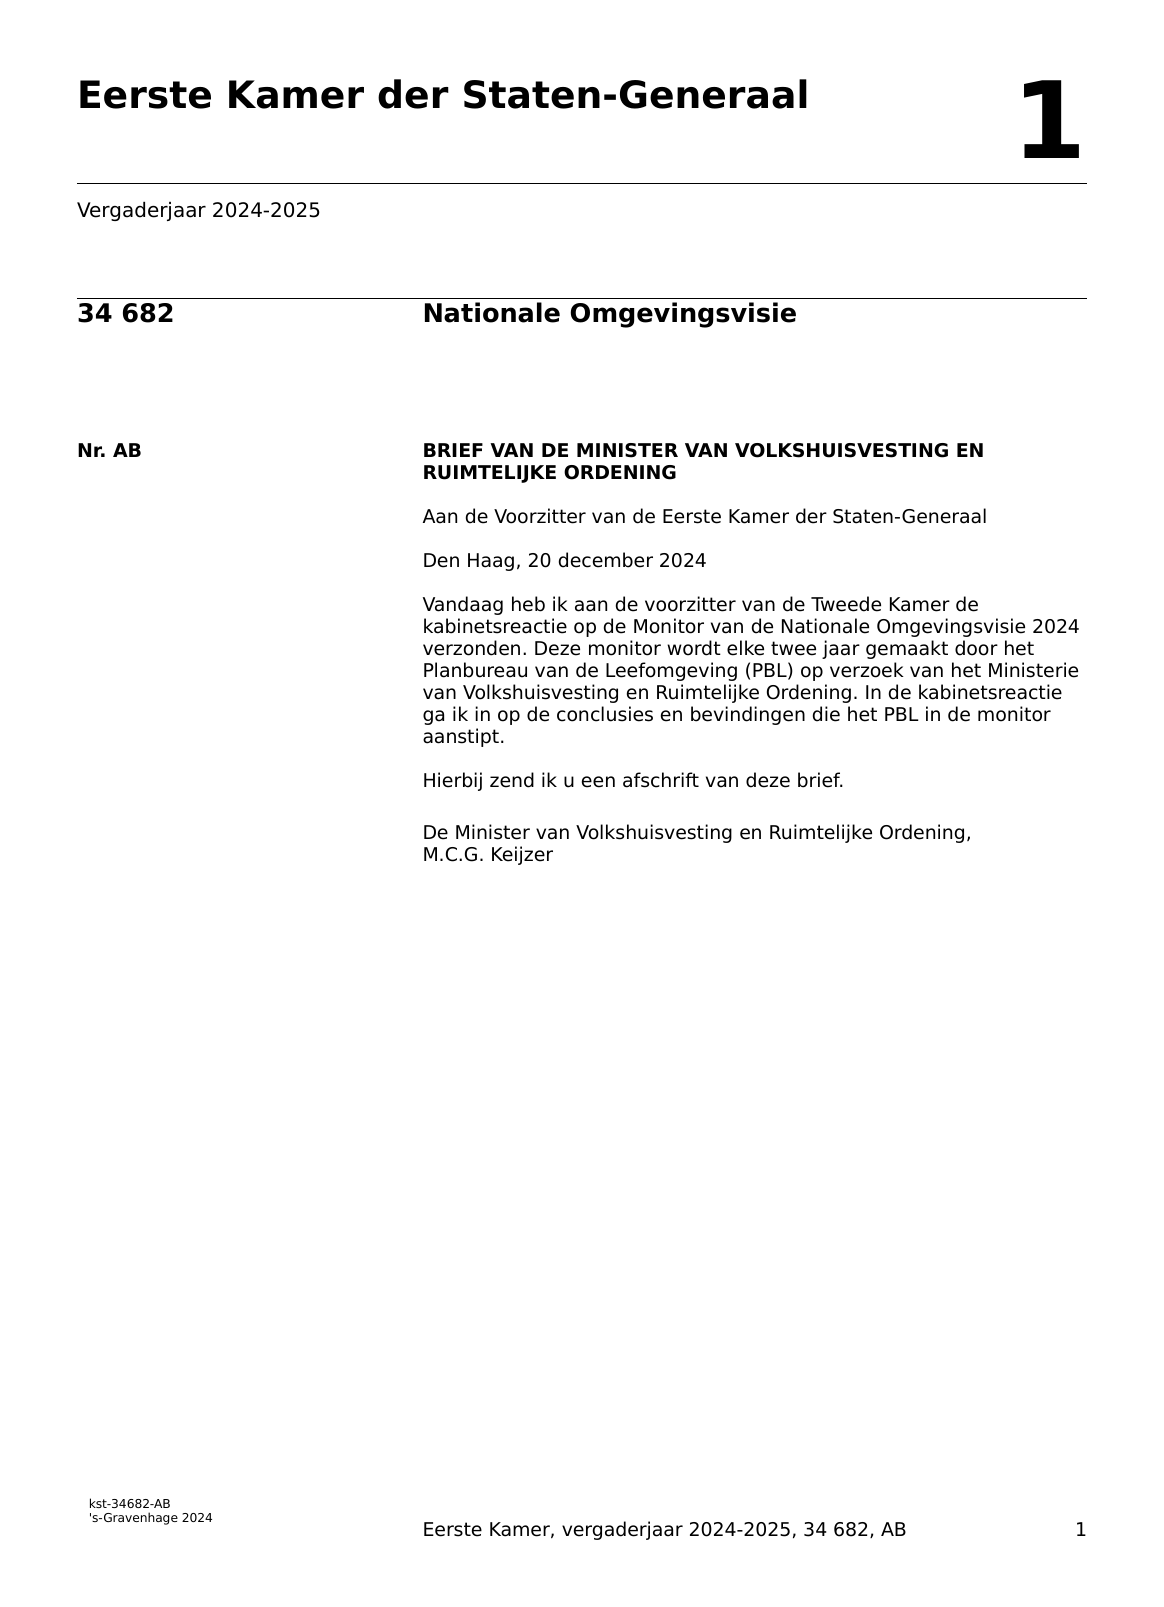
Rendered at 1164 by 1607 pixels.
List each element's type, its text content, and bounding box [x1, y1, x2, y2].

subtitle Nr. AB BRIEF VAN DE MINISTER VAN VOLKSHUISVESTING EN RUIMTELIJKE ORDENING [77, 440, 1087, 484]
subtitle 34 682 Nationale Omgevingsvisie [77, 299, 1087, 329]
table_cell Vergaderjaar 2024-2025 [77, 184, 1087, 298]
text kst-34682-AB [88, 1497, 323, 1511]
text Vandaag heb ik aan de voorzitter van de Tweede Kamer de kabinetsreactie op de Monitor van de Nationale Omgevingsvisie 2024 verzonden. Deze monitor wordt elke twee jaar gemaakt door het Planbureau van de Leefomgeving (PBL) op verzoek van het Ministerie van Volkshuisvesting en Ruimtelijke Ordening. In de kabinetsreactie ga ik in op de conclusies en bevindingen die het PBL in de monitor aanstipt. [422, 594, 1087, 748]
table_header Eerste Kamer der Staten-Generaal [77, 59, 886, 183]
table_header 1 [886, 59, 1087, 183]
text Den Haag, 20 december 2024 [422, 550, 1087, 572]
text Hierbij zend ik u een afschrift van deze brief. [422, 770, 1087, 792]
text 's-Gravenhage 2024 [88, 1511, 323, 1525]
text Aan de Voorzitter van de Eerste Kamer der Staten-Generaal [422, 506, 1087, 528]
text De Minister van Volkshuisvesting en Ruimtelijke Ordening, M.C.G. Keijzer [422, 822, 1087, 866]
